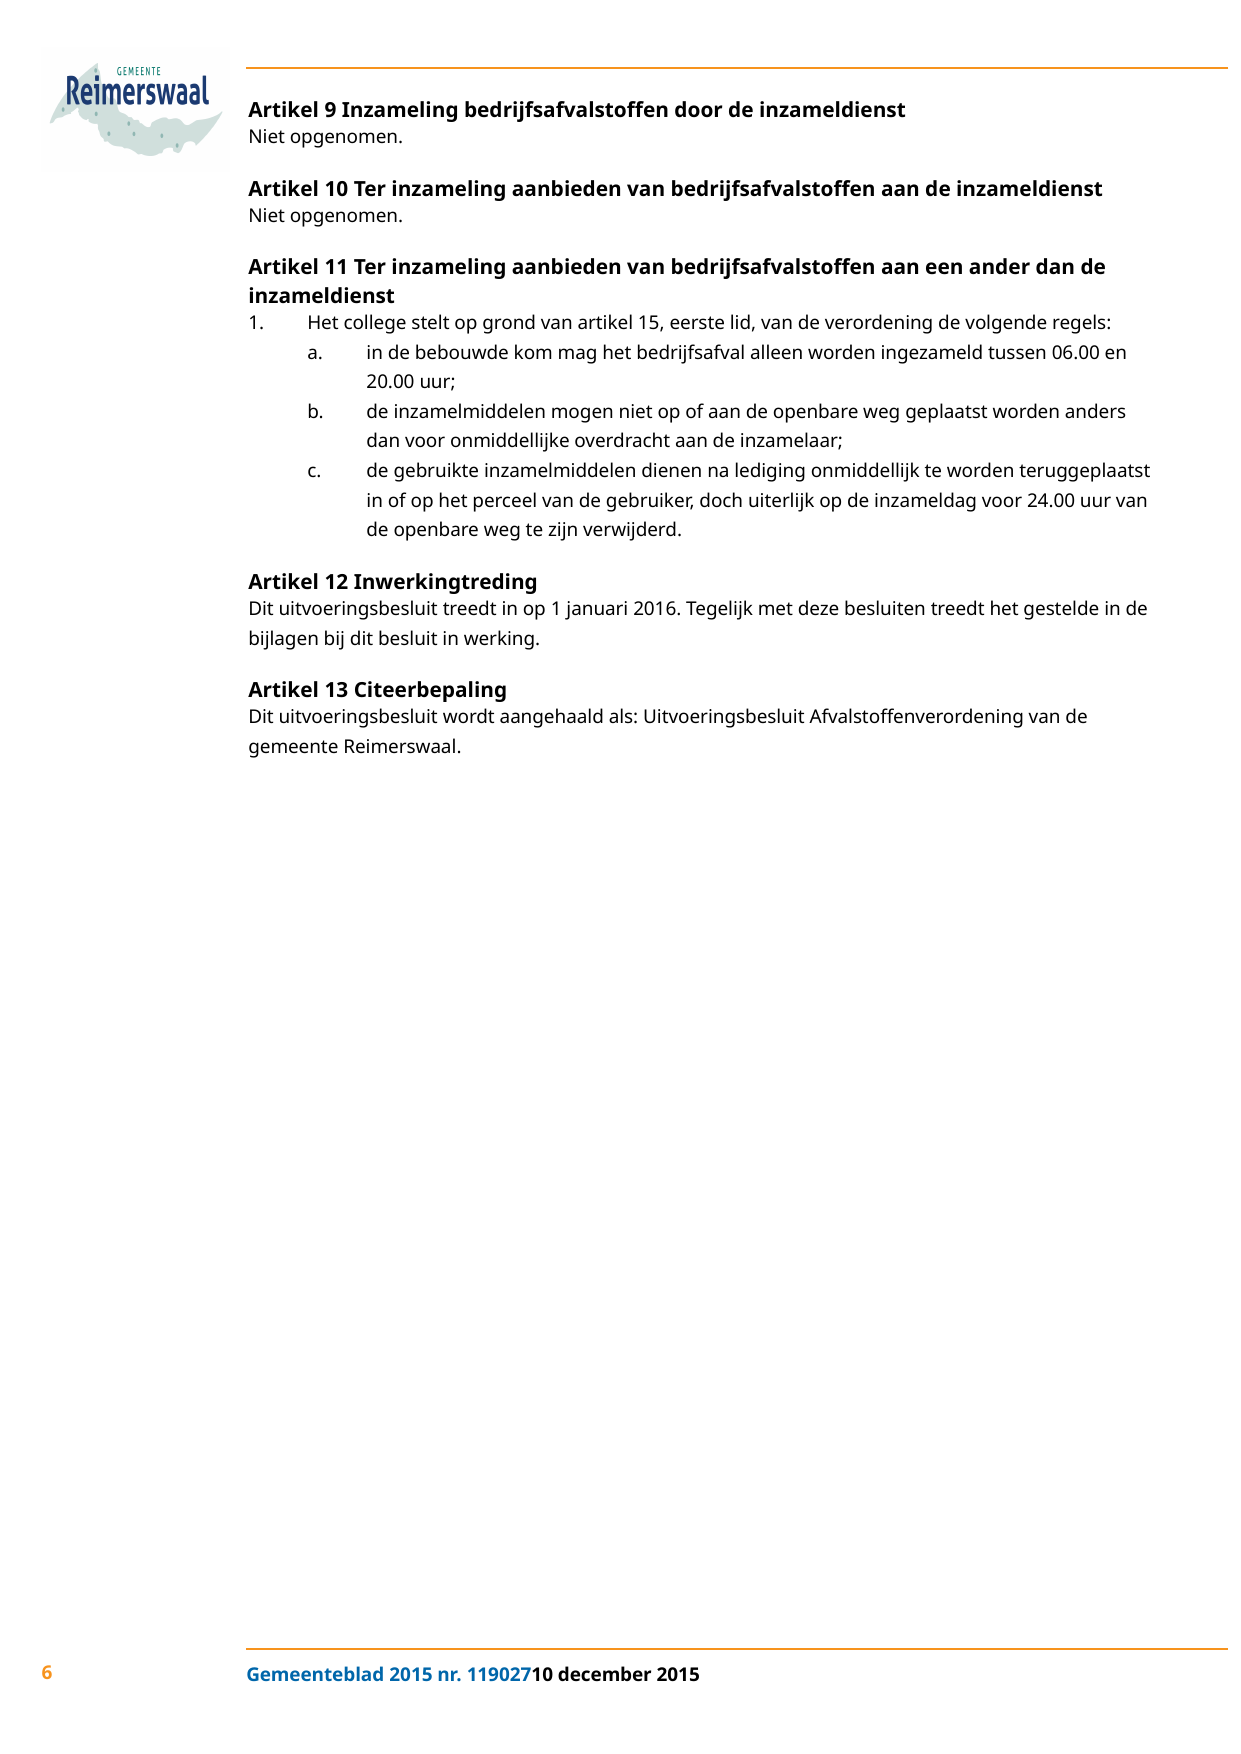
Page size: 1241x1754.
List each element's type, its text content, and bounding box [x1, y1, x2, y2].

text Dit uitvoeringsbesluit wordt aangehaald als: Uitvoeringsbesluit Afvalstoffenverordening van de gemeente Reimerswaal. [248, 704, 1152, 759]
text Artikel 10 Ter inzameling aanbieden van bedrijfsafvalstoffen aan de inzameldienst [248, 174, 1152, 202]
list de inzamelmiddelen mogen niet op of aan de openbare weg geplaatst worden anders dan voor onmiddellijke overdracht aan de inzamelaar; [307, 398, 1152, 453]
text Artikel 11 Ter inzameling aanbieden van bedrijfsafvalstoffen aan een ander dan de inzameldienst [248, 252, 1152, 309]
text Artikel 9 Inzameling bedrijfsafvalstoffen door de inzameldienst [248, 95, 1152, 123]
list Het college stelt op grond van artikel 15, eerste lid, van de verordening de volgende regels: [248, 309, 1152, 335]
text Artikel 12 Inwerkingtreding [248, 567, 1152, 595]
text Niet opgenomen. [248, 202, 1152, 228]
text Artikel 13 Citeerbepaling [248, 675, 1152, 704]
picture [41, 47, 231, 172]
text Dit uitvoeringsbesluit treedt in op 1 januari 2016. Tegelijk met deze besluiten treedt het gestelde in de bijlagen bij dit besluit in werking. [248, 595, 1152, 651]
text Niet opgenomen. [248, 123, 1152, 149]
list in de bebouwde kom mag het bedrijfsafval alleen worden ingezameld tussen 06.00 en 20.00 uur; [307, 339, 1152, 394]
list de gebruikte inzamelmiddelen dienen na lediging onmiddellijk te worden teruggeplaatst in of op het perceel van de gebruiker, doch uiterlijk op de inzameldag voor 24.00 uur van de openbare weg te zijn verwijderd. [307, 457, 1152, 542]
